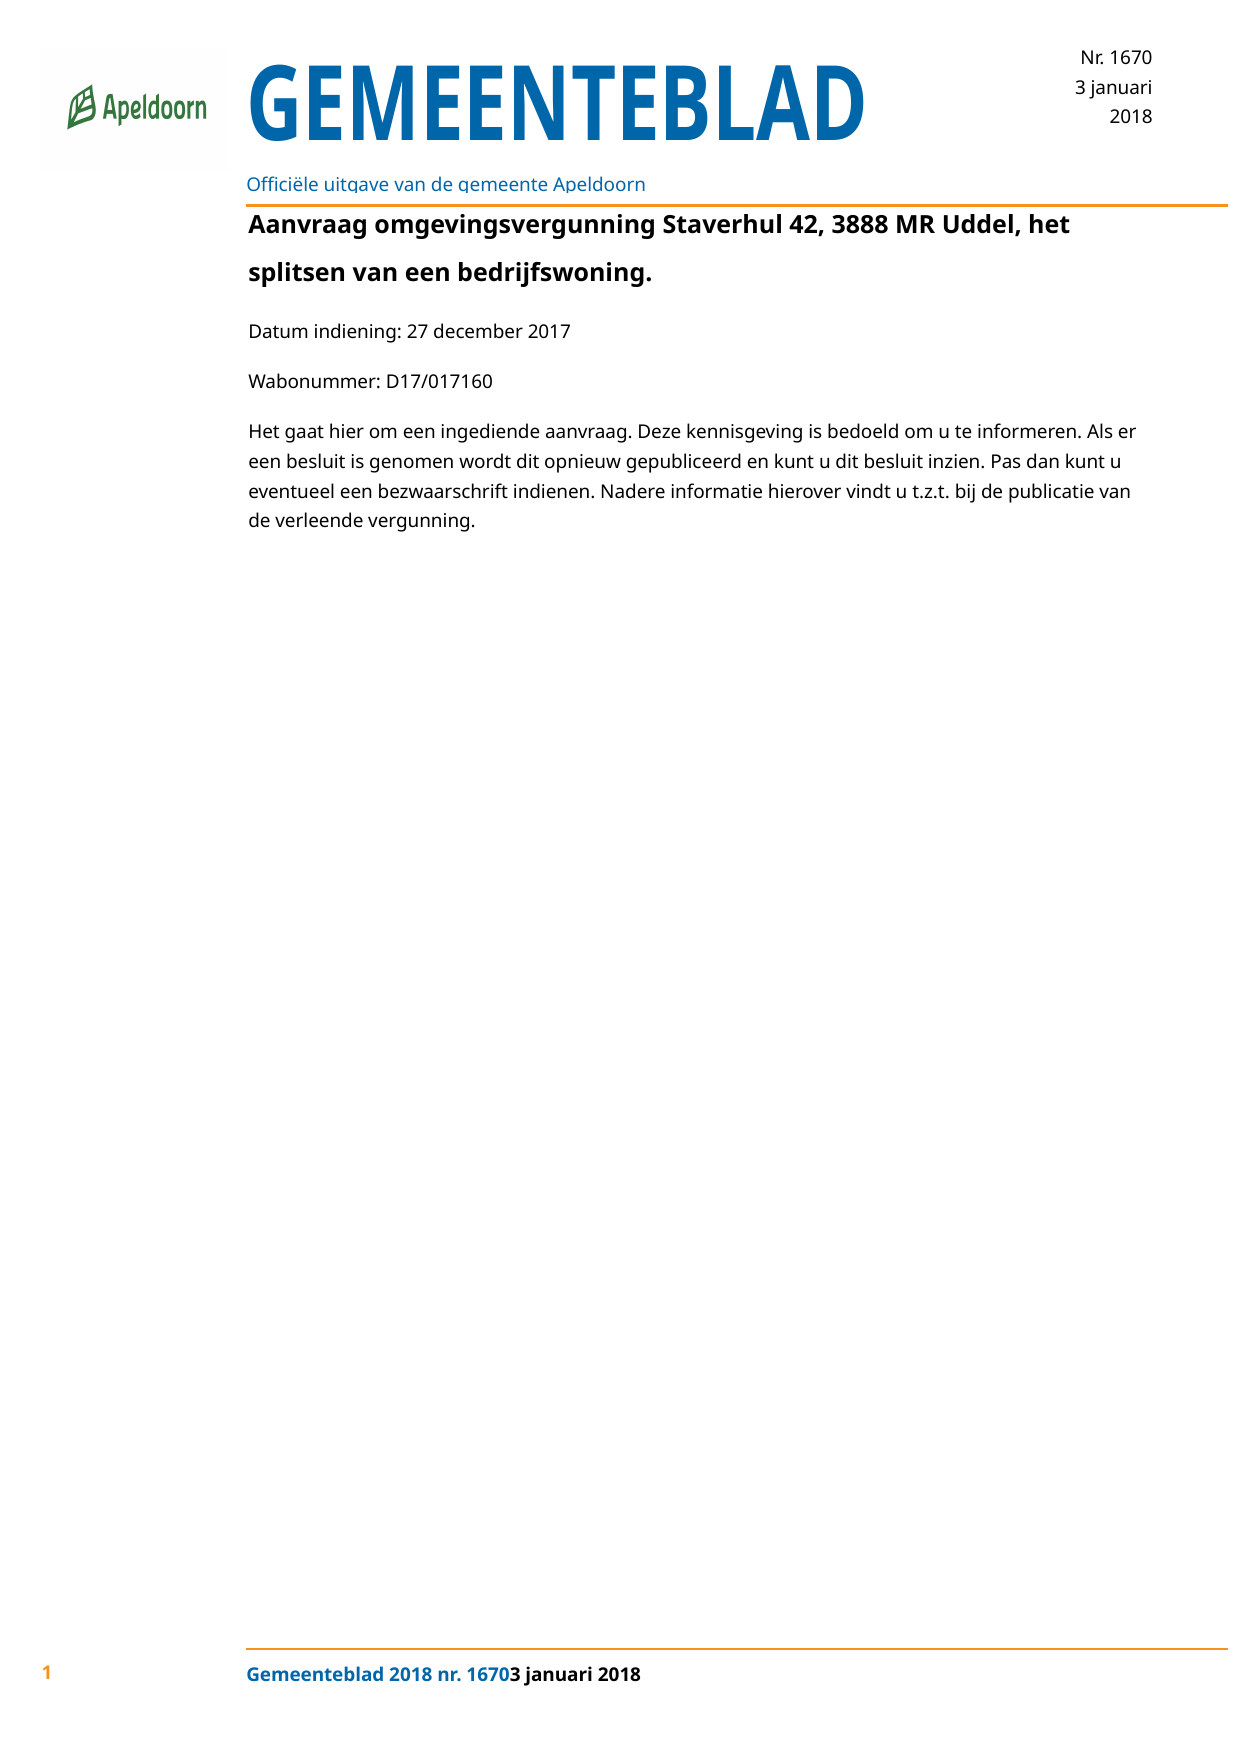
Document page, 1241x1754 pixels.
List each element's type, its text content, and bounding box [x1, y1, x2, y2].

picture [41, 47, 231, 172]
text Datum indiening: 27 december 2017 [248, 318, 1152, 344]
text Wabonummer: D17/017160 [248, 368, 1152, 394]
text Het gaat hier om een ingediende aanvraag. Deze kennisgeving is bedoeld om u te informeren. Als er een besluit is genomen wordt dit opnieuw gepubliceerd en kunt u dit besluit inzien. Pas dan kunt u eventueel een bezwaarschrift indienen. Nadere informatie hierover vindt u t.z.t. bij de publicatie van de verleende vergunning. [248, 419, 1152, 533]
text Aanvraag omgevingsvergunning Staverhul 42, 3888 MR Uddel, het splitsen van een bedrijfswoning. [248, 207, 1152, 288]
